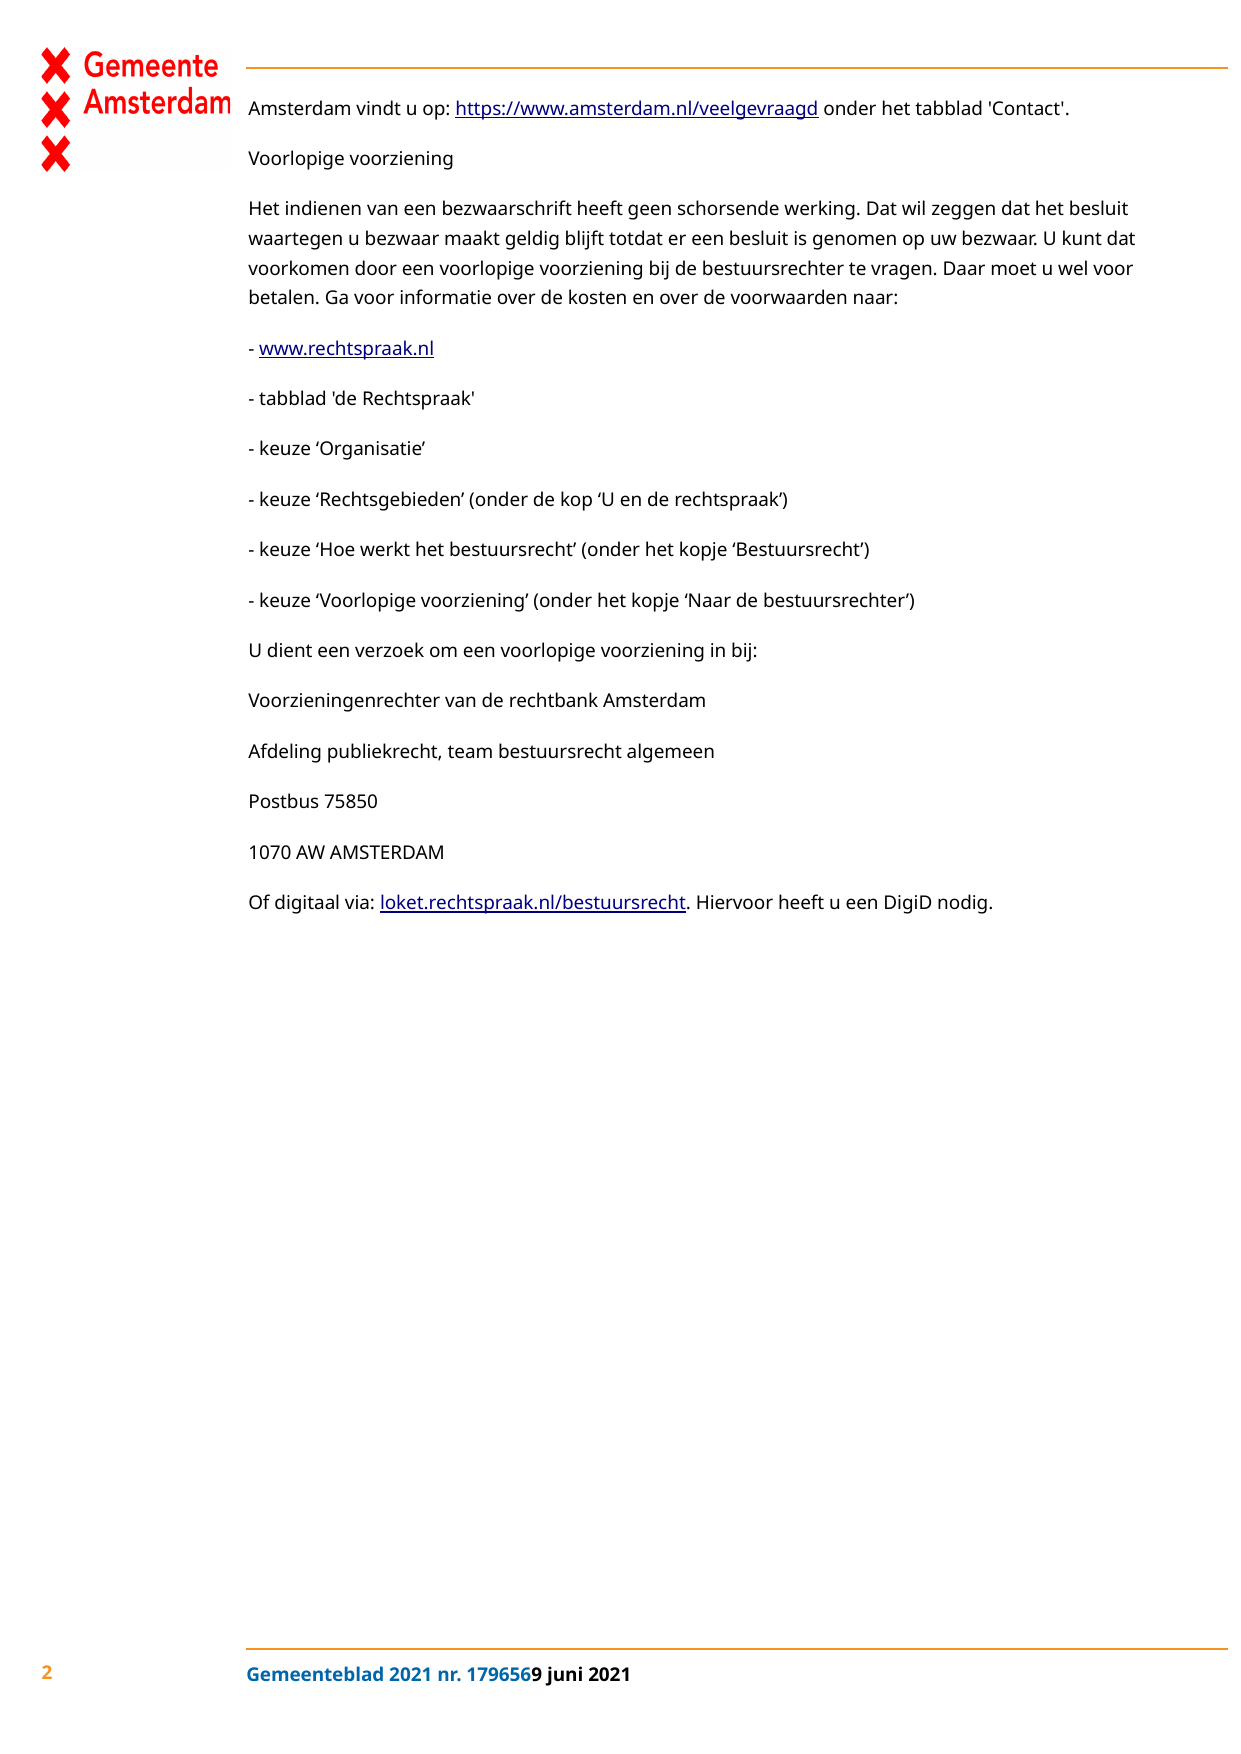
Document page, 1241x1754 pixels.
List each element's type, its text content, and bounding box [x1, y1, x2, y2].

text - tabblad 'de Rechtspraak' [248, 385, 1152, 411]
text Voorlopige voorziening [248, 145, 1152, 171]
text Het indienen van een bezwaarschrift heeft geen schorsende werking. Dat wil zeggen dat het besluit waartegen u bezwaar maakt geldig blijft totdat er een besluit is genomen op uw bezwaar. U kunt dat voorkomen door een voorlopige voorziening bij de bestuursrechter te vragen. Daar moet u wel voor betalen. Ga voor informatie over de kosten en over de voorwaarden naar: [248, 196, 1152, 310]
text U dient een verzoek om een voorlopige voorziening in bij: [248, 637, 1152, 663]
text 1070 AW AMSTERDAM [248, 839, 1152, 865]
picture [41, 47, 231, 172]
text - keuze ‘Voorlopige voorziening’ (onder het kopje ‘Naar de bestuursrechter’) [248, 587, 1152, 613]
text Of digitaal via: loket.rechtspraak.nl/bestuursrecht. Hiervoor heeft u een DigiD nodig. [248, 889, 1152, 915]
text Postbus 75850 [248, 788, 1152, 814]
text Afdeling publiekrecht, team bestuursrecht algemeen [248, 738, 1152, 764]
text - www.rechtspraak.nl [248, 335, 1152, 361]
text - keuze ‘Organisatie’ [248, 436, 1152, 461]
text Amsterdam vindt u op: https://www.amsterdam.nl/veelgevraagd onder het tabblad 'Contact'. [248, 95, 1152, 121]
text - keuze ‘Rechtsgebieden’ (onder de kop ‘U en de rechtspraak’) [248, 486, 1152, 512]
text - keuze ‘Hoe werkt het bestuursrecht’ (onder het kopje ‘Bestuursrecht’) [248, 536, 1152, 562]
text Voorzieningenrechter van de rechtbank Amsterdam [248, 688, 1152, 713]
